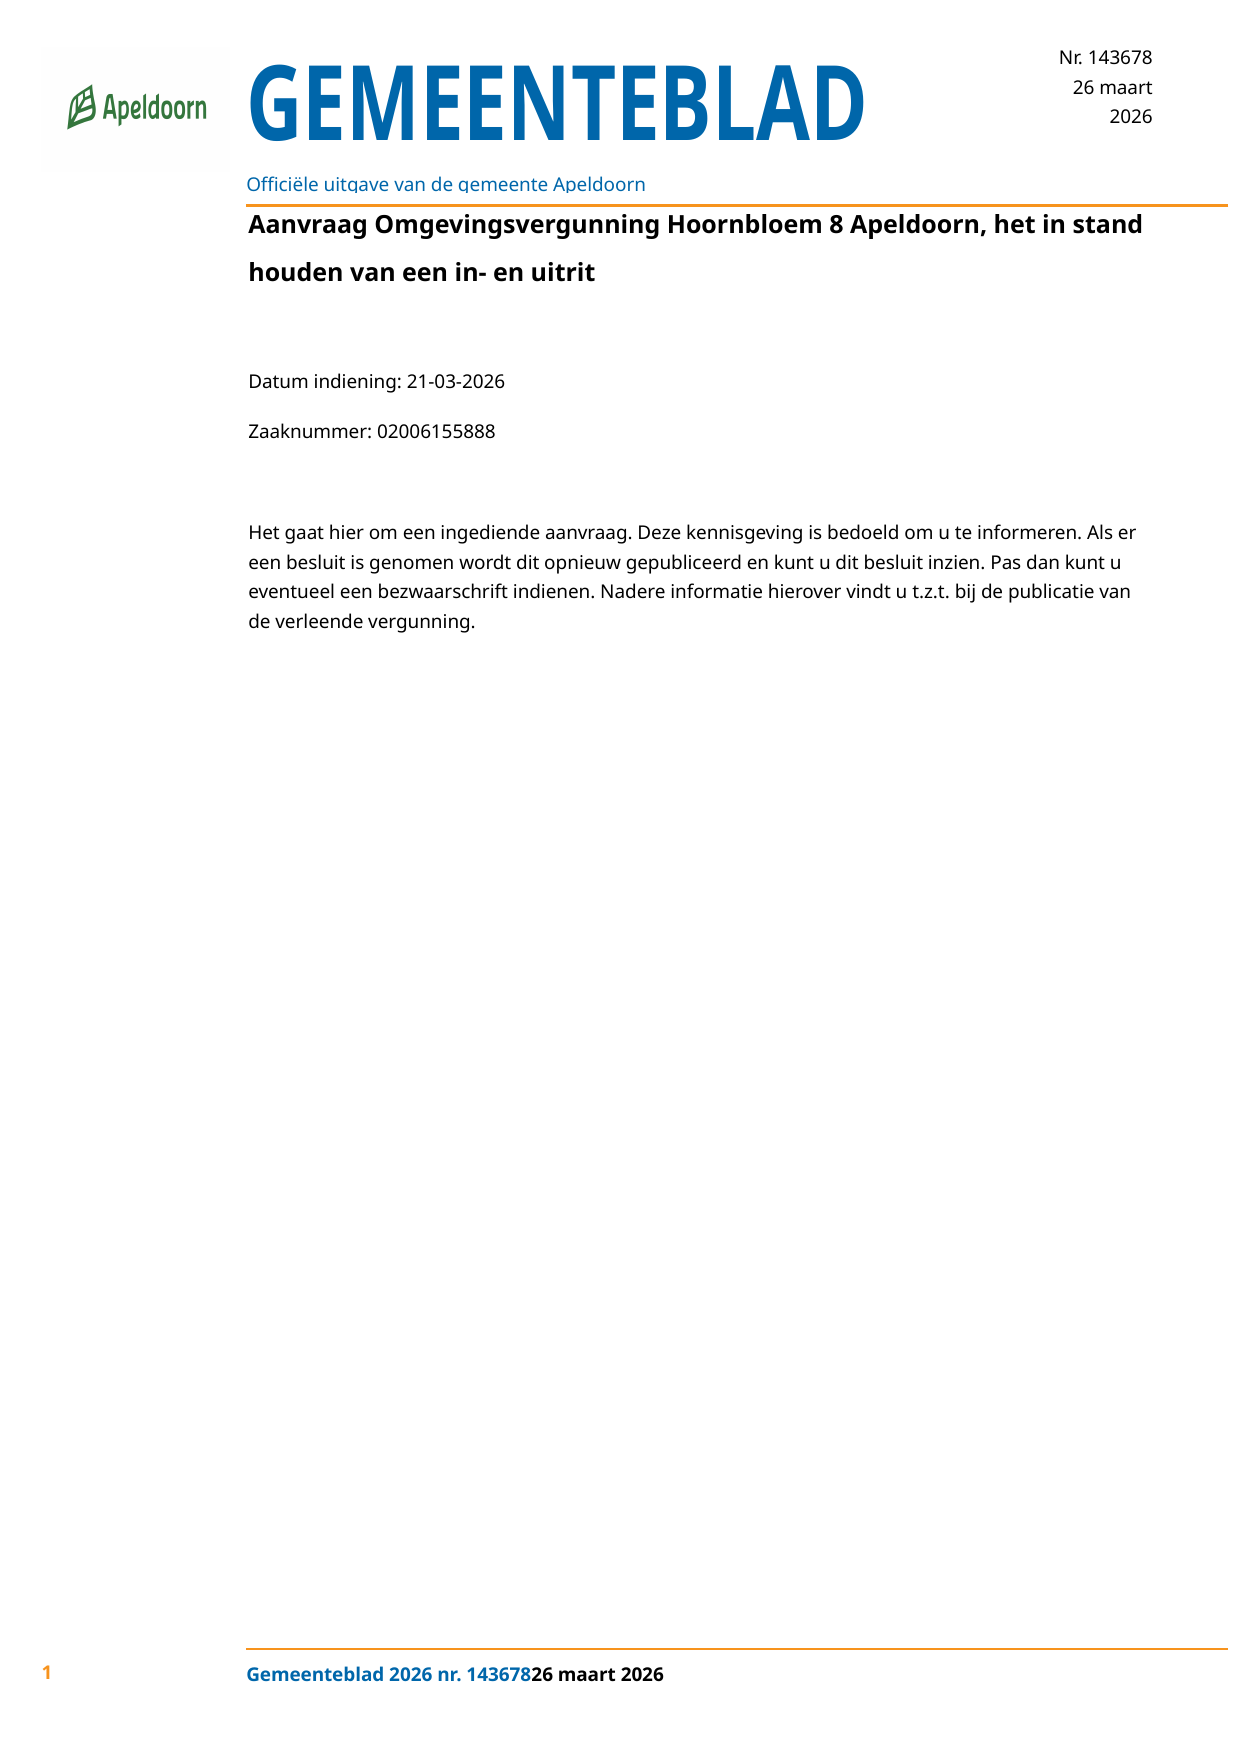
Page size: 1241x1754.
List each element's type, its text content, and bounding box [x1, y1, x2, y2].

text Aanvraag Omgevingsvergunning Hoornbloem 8 Apeldoorn, het in stand houden van een in- en uitrit [248, 207, 1152, 288]
text Het gaat hier om een ingediende aanvraag. Deze kennisgeving is bedoeld om u te informeren. Als er een besluit is genomen wordt dit opnieuw gepubliceerd en kunt u dit besluit inzien. Pas dan kunt u eventueel een bezwaarschrift indienen. Nadere informatie hierover vindt u t.z.t. bij de publicatie van de verleende vergunning. [248, 519, 1152, 634]
text Zaaknummer: 02006155888 [248, 419, 1152, 444]
picture [41, 47, 231, 172]
text Datum indiening: 21-03-2026 [248, 368, 1152, 394]
